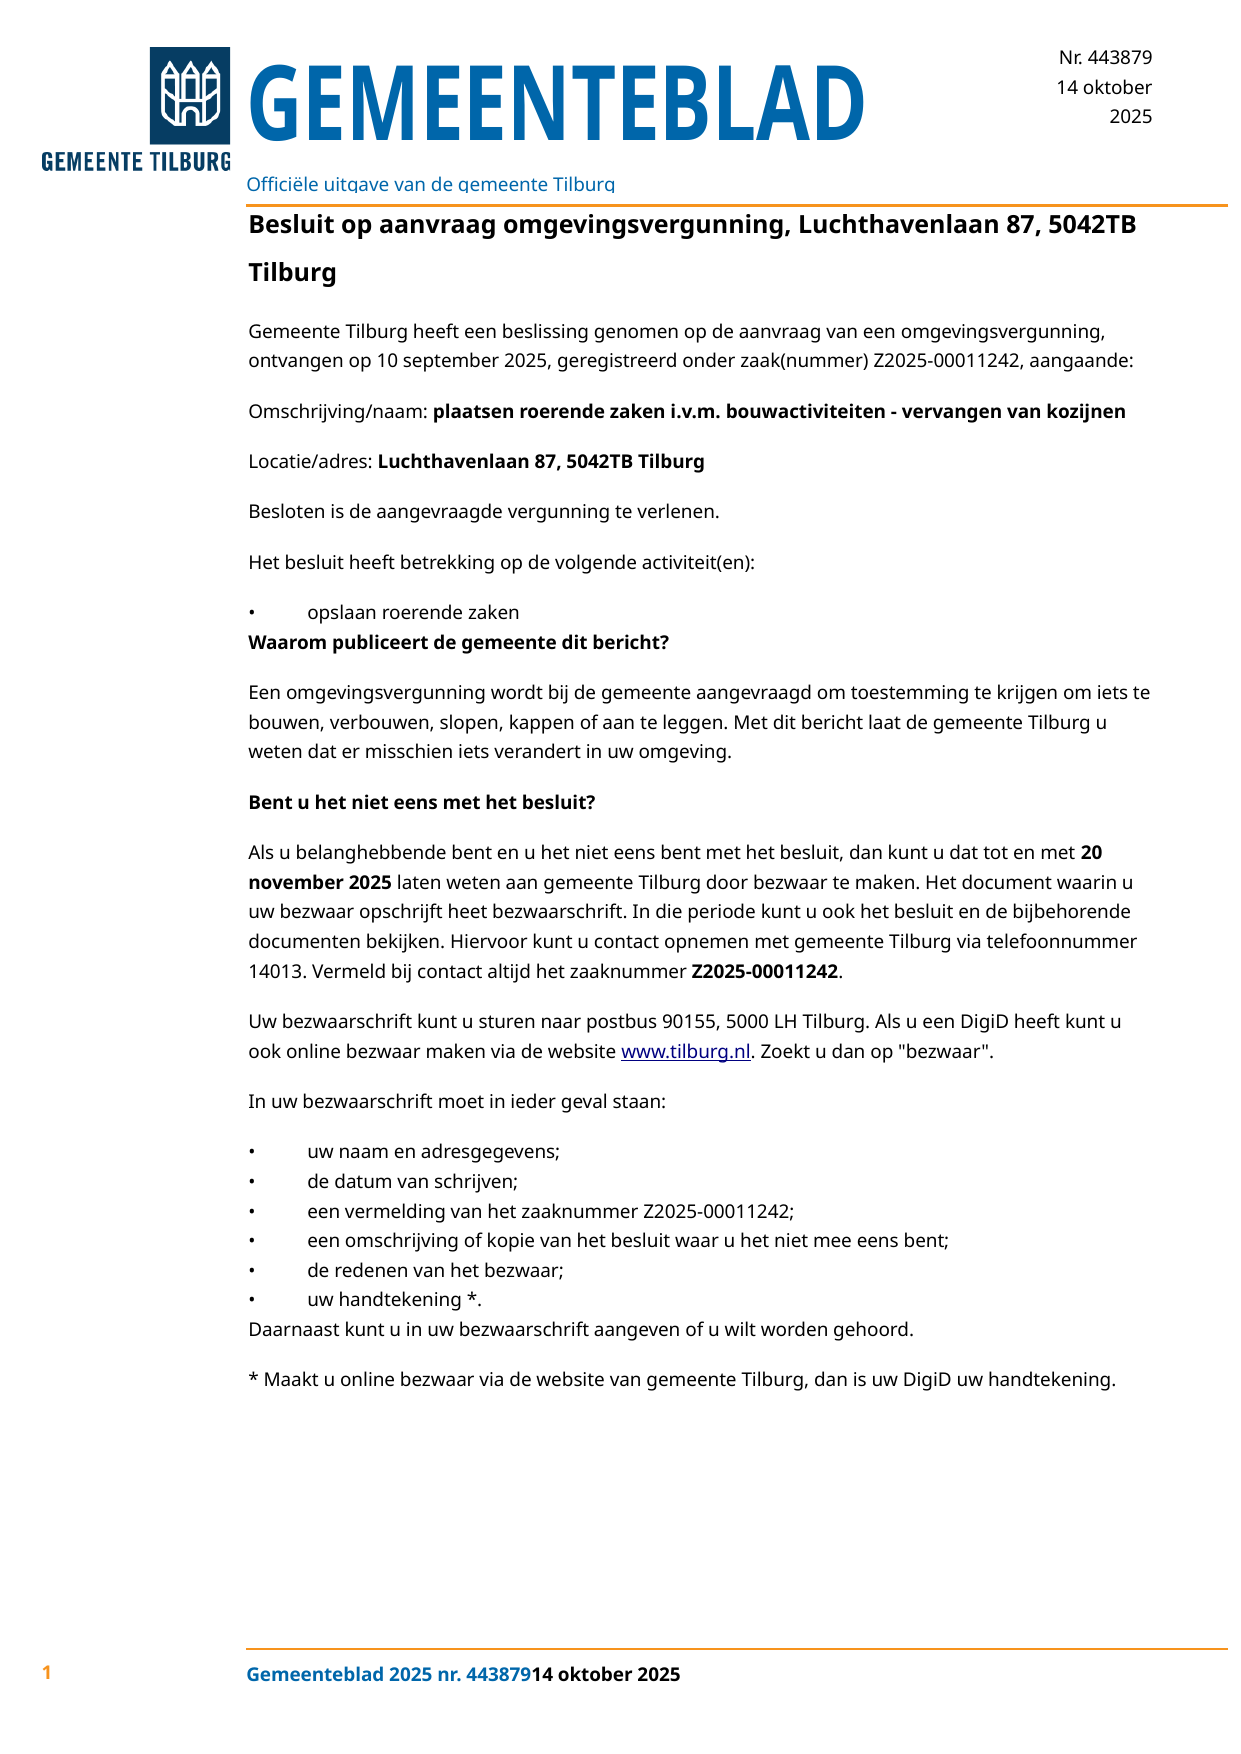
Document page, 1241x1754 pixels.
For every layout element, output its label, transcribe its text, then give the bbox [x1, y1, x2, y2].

text Een omgevingsvergunning wordt bij de gemeente aangevraagd om toestemming te krijgen om iets te bouwen, verbouwen, slopen, kappen of aan te leggen. Met dit bericht laat de gemeente Tilburg u weten dat er misschien iets verandert in uw omgeving. [248, 679, 1152, 764]
text In uw bezwaarschrift moet in ieder geval staan: [248, 1088, 1152, 1114]
list de redenen van het bezwaar; [248, 1257, 1152, 1283]
text * Maakt u online bezwaar via de website van gemeente Tilburg, dan is uw DigiD uw handtekening. [248, 1367, 1152, 1392]
text Daarnaast kunt u in uw bezwaarschrift aangeven of u wilt worden gehoord. [248, 1316, 1152, 1342]
text Waarom publiceert de gemeente dit bericht? [248, 629, 1152, 655]
list een vermelding van het zaaknummer Z2025-00011242; [248, 1198, 1152, 1224]
list opslaan roerende zaken [248, 599, 1152, 625]
list uw handtekening *. [248, 1287, 1152, 1312]
text Locatie/adres: Luchthavenlaan 87, 5042TB Tilburg [248, 448, 1152, 474]
picture [41, 47, 231, 172]
text Bent u het niet eens met het besluit? [248, 789, 1152, 815]
text Besluit op aanvraag omgevingsvergunning, Luchthavenlaan 87, 5042TB Tilburg [248, 207, 1152, 288]
text Uw bezwaarschrift kunt u sturen naar postbus 90155, 5000 LH Tilburg. Als u een DigiD heeft kunt u ook online bezwaar maken via de website www.tilburg.nl. Zoekt u dan op "bezwaar". [248, 1008, 1152, 1064]
list uw naam en adresgegevens; [248, 1139, 1152, 1164]
list een omschrijving of kopie van het besluit waar u het niet mee eens bent; [248, 1227, 1152, 1253]
text Als u belanghebbende bent en u het niet eens bent met het besluit, dan kunt u dat tot en met 20 november 2025 laten weten aan gemeente Tilburg door bezwaar te maken. Het document waarin u uw bezwaar opschrijft heet bezwaarschrift. In die periode kunt u ook het besluit en de bijbehorende documenten bekijken. Hiervoor kunt u contact opnemen met gemeente Tilburg via telefoonnummer 14013. Vermeld bij contact altijd het zaaknummer Z2025-00011242. [248, 839, 1152, 984]
text Besloten is de aangevraagde vergunning te verlenen. [248, 499, 1152, 524]
text Het besluit heeft betrekking op de volgende activiteit(en): [248, 549, 1152, 575]
text Omschrijving/naam: plaatsen roerende zaken i.v.m. bouwactiviteiten - vervangen van kozijnen [248, 398, 1152, 424]
text Gemeente Tilburg heeft een beslissing genomen op de aanvraag van een omgevingsvergunning, ontvangen op 10 september 2025, geregistreerd onder zaak(nummer) Z2025-00011242, aangaande: [248, 318, 1152, 373]
list de datum van schrijven; [248, 1168, 1152, 1194]
